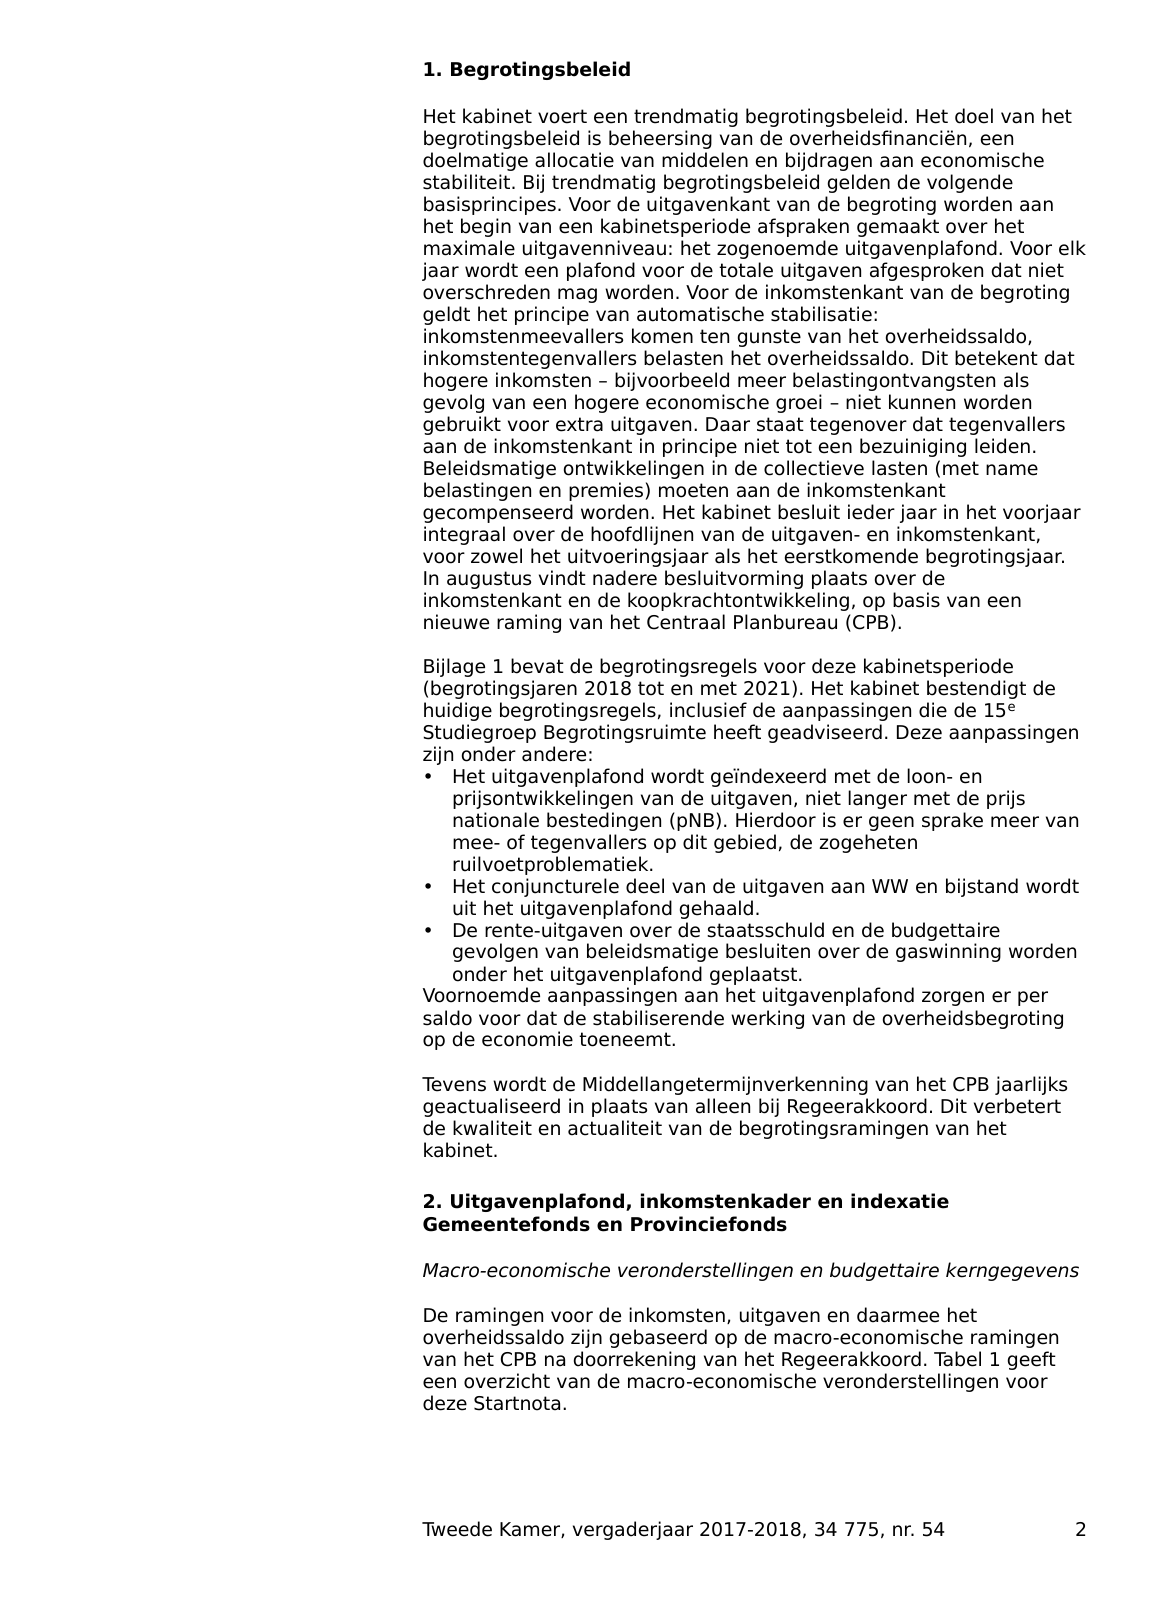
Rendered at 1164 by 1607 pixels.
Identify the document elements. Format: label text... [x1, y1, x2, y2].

text • Het uitgavenplafond wordt geïndexeerd met de loon- en prijsontwikkelingen van de uitgaven, niet langer met de prijs nationale bestedingen (pNB). Hierdoor is er geen sprake meer van mee- of tegenvallers op dit gebied, de zogeheten ruilvoetproblematiek. [422, 766, 1087, 876]
subtitle Macro-economische veronderstellingen en budgettaire kerngegevens [422, 1260, 1087, 1282]
text Tevens wordt de Middellangetermijnverkenning van het CPB jaarlijks geactualiseerd in plaats van alleen bij Regeerakkoord. Dit verbetert de kwaliteit en actualiteit van de begrotingsramingen van het kabinet. [422, 1073, 1087, 1161]
text Het kabinet voert een trendmatig begrotingsbeleid. Het doel van het begrotingsbeleid is beheersing van de overheidsfinanciën, een doelmatige allocatie van middelen en bijdragen aan economische stabiliteit. Bij trendmatig begrotingsbeleid gelden de volgende basisprincipes. Voor de uitgavenkant van de begroting worden aan het begin van een kabinetsperiode afspraken gemaakt over het maximale uitgavenniveau: het zogenoemde uitgavenplafond. Voor elk jaar wordt een plafond voor de totale uitgaven afgesproken dat niet overschreden mag worden. Voor de inkomstenkant van de begroting geldt het principe van automatische stabilisatie: inkomstenmeevallers komen ten gunste van het overheidssaldo, inkomstentegenvallers belasten het overheidssaldo. Dit betekent dat hogere inkomsten – bijvoorbeeld meer belastingontvangsten als gevolg van een hogere economische groei – niet kunnen worden gebruikt voor extra uitgaven. Daar staat tegenover dat tegenvallers aan de inkomstenkant in principe niet tot een bezuiniging leiden. Beleidsmatige ontwikkelingen in de collectieve lasten (met name belastingen en premies) moeten aan de inkomstenkant gecompenseerd worden. Het kabinet besluit ieder jaar in het voorjaar integraal over de hoofdlijnen van de uitgaven- en inkomstenkant, voor zowel het uitvoeringsjaar als het eerstkomende begrotingsjaar. In augustus vindt nadere besluitvorming plaats over de inkomstenkant en de koopkrachtontwikkeling, op basis van een nieuwe raming van het Centraal Planbureau (CPB). [422, 106, 1087, 633]
text • De rente-uitgaven over de staatsschuld en de budgettaire gevolgen van beleidsmatige besluiten over de gaswinning worden onder het uitgavenplafond geplaatst. [422, 919, 1087, 985]
text • Het conjuncturele deel van de uitgaven aan WW en bijstand wordt uit het uitgavenplafond gehaald. [422, 876, 1087, 919]
text Bijlage 1 bevat de begrotingsregels voor deze kabinetsperiode (begrotingsjaren 2018 tot en met 2021). Het kabinet bestendigt de huidige begrotingsregels, inclusief de aanpassingen die de 15e Studiegroep Begrotingsruimte heeft geadviseerd. Deze aanpassingen zijn onder andere: [422, 656, 1087, 766]
text De ramingen voor de inkomsten, uitgaven en daarmee het overheidssaldo zijn gebaseerd op de macro-economische ramingen van het CPB na doorrekening van het Regeerakkoord. Tabel 1 geeft een overzicht van de macro-economische veronderstellingen voor deze Startnota. [422, 1304, 1087, 1414]
subtitle 1. Begrotingsbeleid [422, 59, 1087, 81]
text Voornoemde aanpassingen aan het uitgavenplafond zorgen er per saldo voor dat de stabiliserende werking van de overheidsbegroting op de economie toeneemt. [422, 985, 1087, 1051]
subtitle 2. Uitgavenplafond, inkomstenkader en indexatie Gemeentefonds en Provinciefonds [422, 1191, 1087, 1235]
